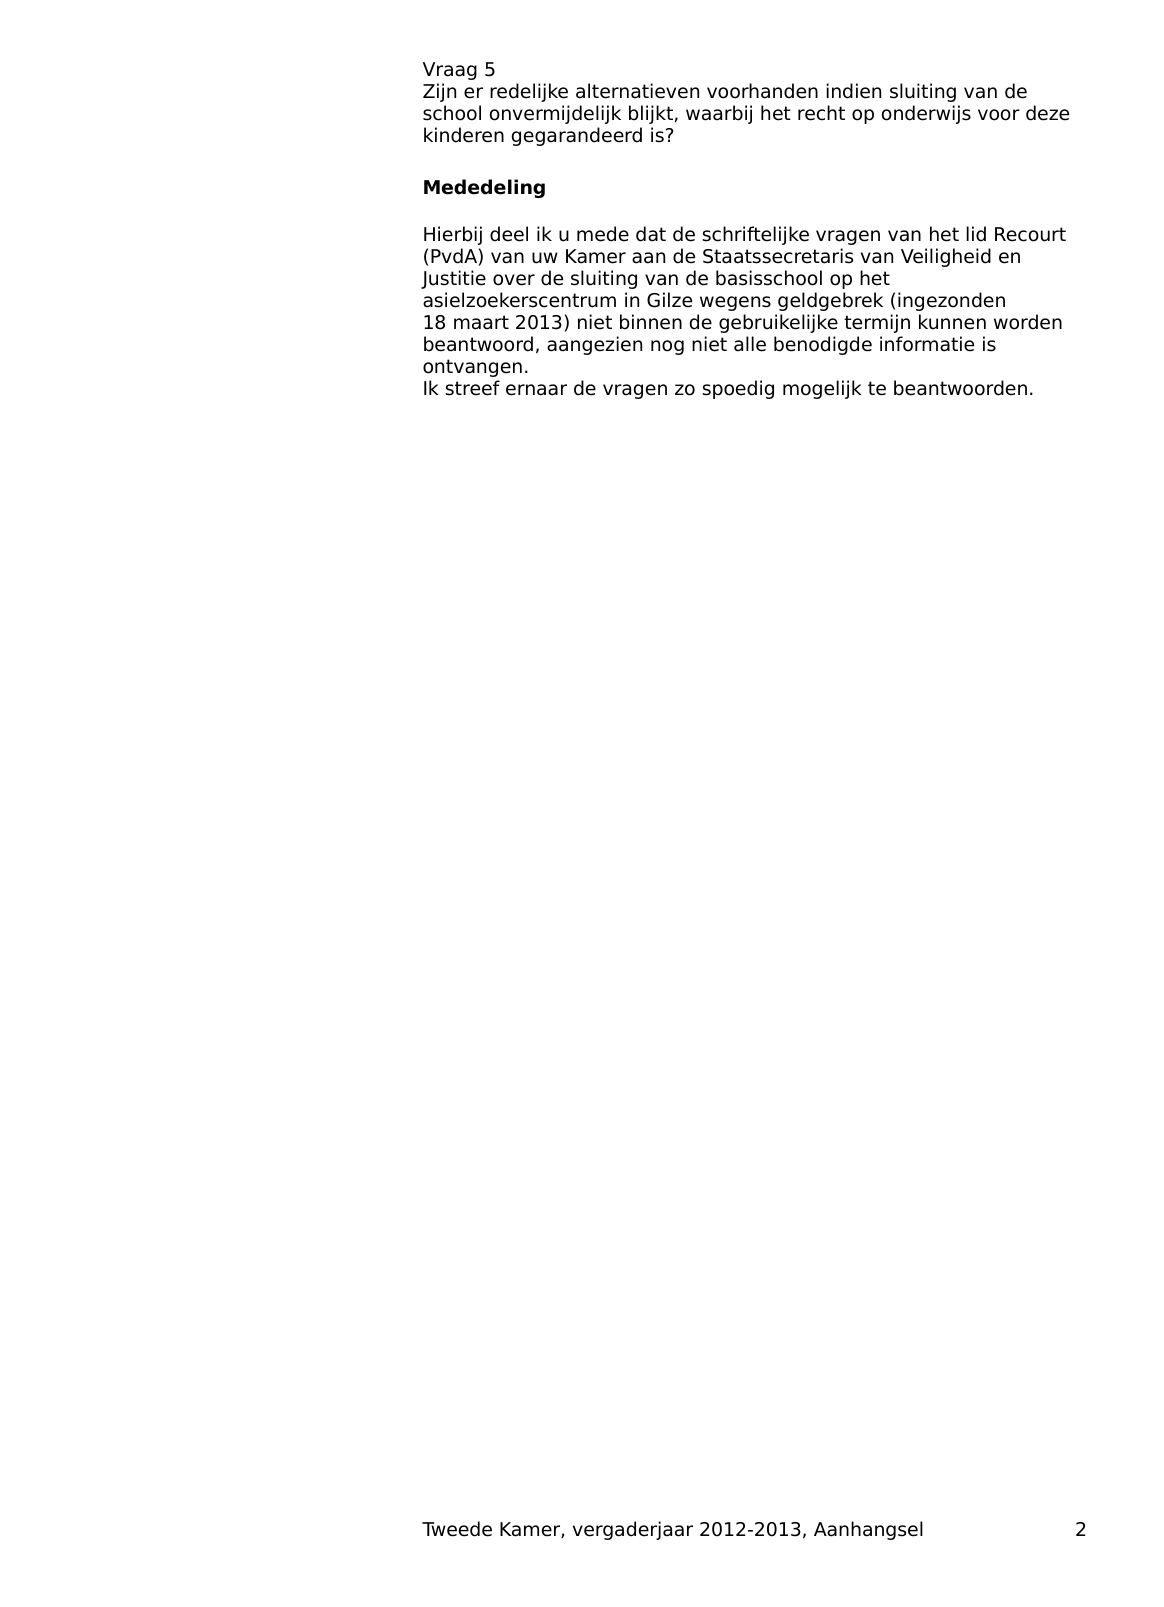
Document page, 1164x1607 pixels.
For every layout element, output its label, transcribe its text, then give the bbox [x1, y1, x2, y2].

text Ik streef ernaar de vragen zo spoedig mogelijk te beantwoorden. [422, 378, 1087, 400]
text Vraag 5 [422, 59, 1087, 81]
subtitle Mededeling [422, 177, 1087, 199]
text Hierbij deel ik u mede dat de schriftelijke vragen van het lid Recourt (PvdA) van uw Kamer aan de Staatssecretaris van Veiligheid en Justitie over de sluiting van de basisschool op het asielzoekerscentrum in Gilze wegens geldgebrek (ingezonden 18 maart 2013) niet binnen de gebruikelijke termijn kunnen worden beantwoord, aangezien nog niet alle benodigde informatie is ontvangen. [422, 224, 1087, 378]
text Zijn er redelijke alternatieven voorhanden indien sluiting van de school onvermijdelijk blijkt, waarbij het recht op onderwijs voor deze kinderen gegarandeerd is? [422, 81, 1087, 147]
